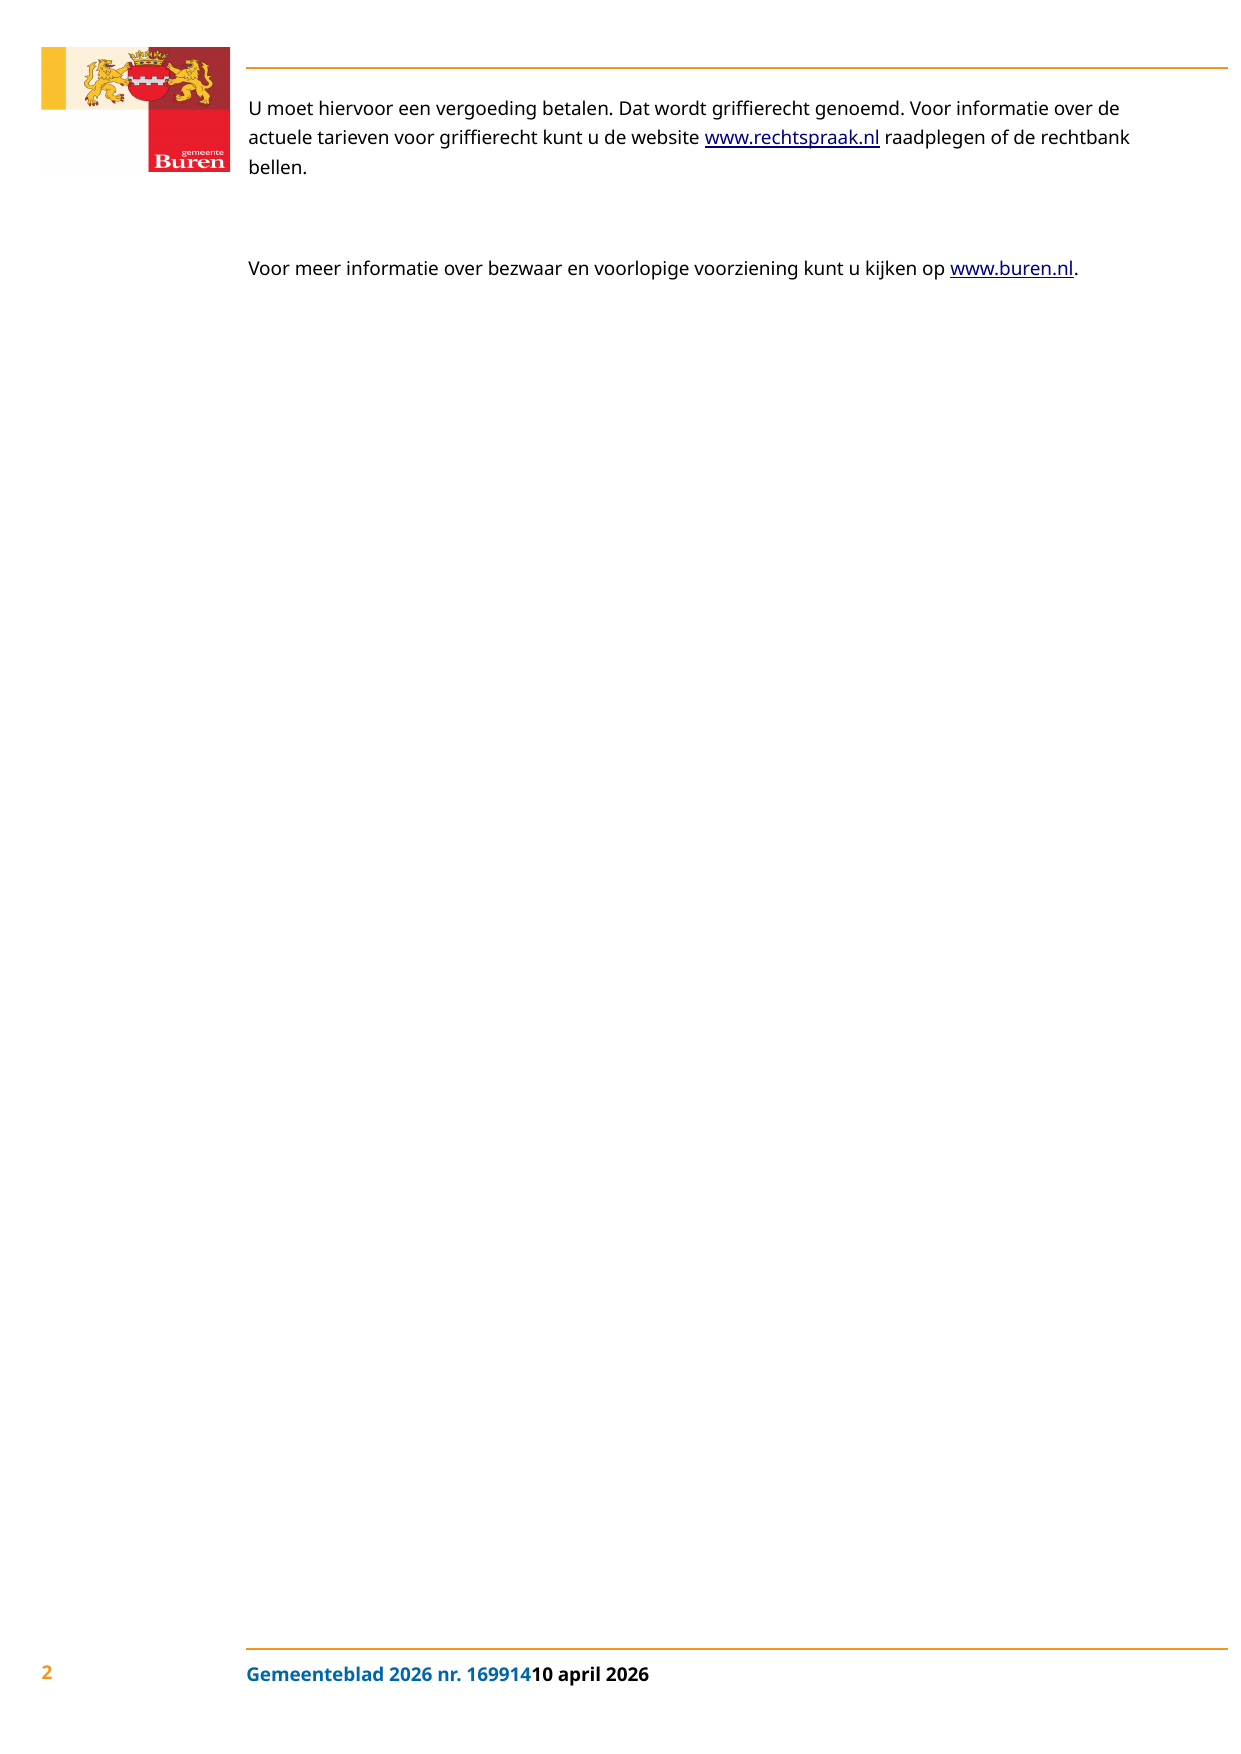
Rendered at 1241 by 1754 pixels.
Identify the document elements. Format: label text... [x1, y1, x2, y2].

picture [41, 47, 231, 172]
text Voor meer informatie over bezwaar en voorlopige voorziening kunt u kijken op www.buren.nl. [248, 255, 1152, 281]
text U moet hiervoor een vergoeding betalen. Dat wordt griffierecht genoemd. Voor informatie over de actuele tarieven voor griffierecht kunt u de website www.rechtspraak.nl raadplegen of de rechtbank bellen. [248, 95, 1152, 180]
